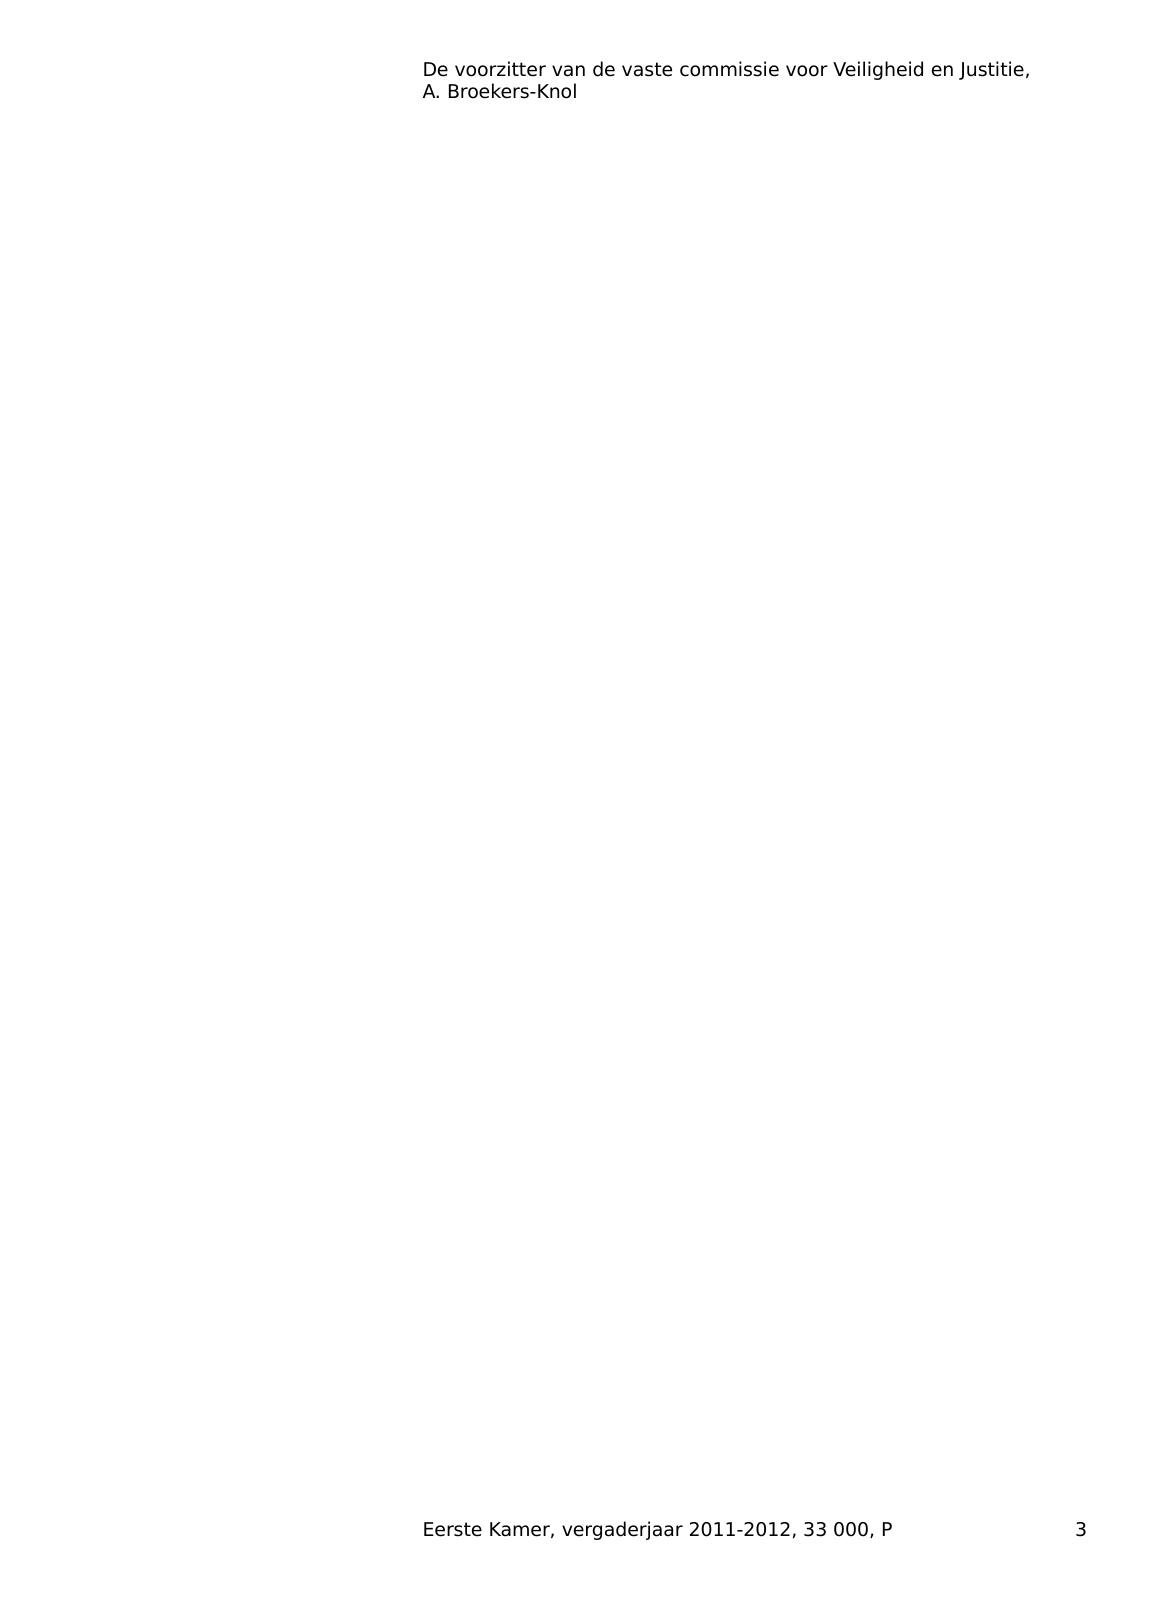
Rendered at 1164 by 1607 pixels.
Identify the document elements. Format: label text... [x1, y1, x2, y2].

text De voorzitter van de vaste commissie voor Veiligheid en Justitie, A. Broekers-Knol [422, 59, 1087, 103]
